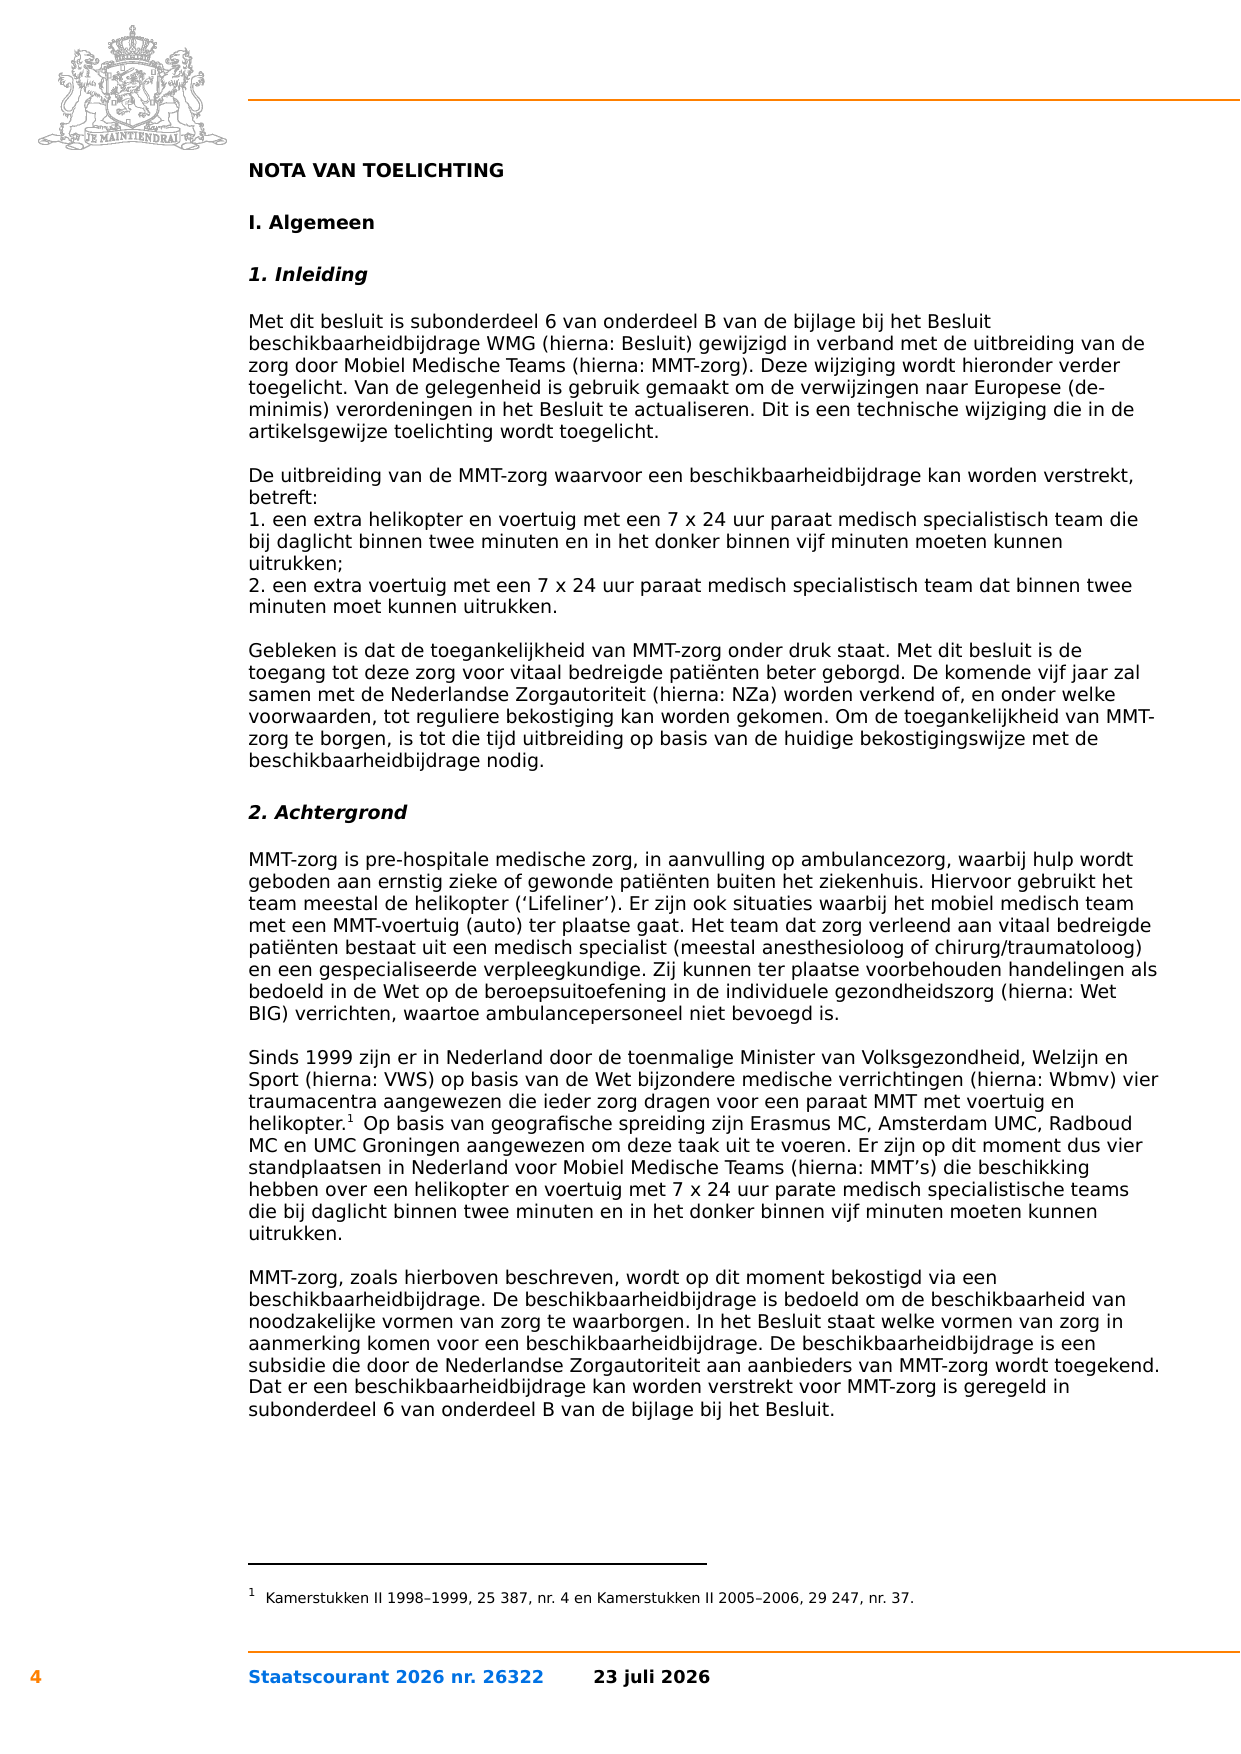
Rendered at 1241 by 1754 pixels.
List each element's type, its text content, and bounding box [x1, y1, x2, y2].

text Met dit besluit is subonderdeel 6 van onderdeel B van de bijlage bij het Besluit beschikbaarheidbijdrage WMG (hierna: Besluit) gewijzigd in verband met de uitbreiding van de zorg door Mobiel Medische Teams (hierna: MMT-zorg). Deze wijziging wordt hieronder verder toegelicht. Van de gelegenheid is gebruik gemaakt om de verwijzingen naar Europese (de-minimis) verordeningen in het Besluit te actualiseren. Dit is een technische wijziging die in de artikelsgewijze toelichting wordt toegelicht. [248, 311, 1163, 443]
subtitle NOTA VAN TOELICHTING [248, 160, 1163, 182]
subtitle I. Algemeen [248, 212, 1163, 234]
text MMT-zorg is pre-hospitale medische zorg, in aanvulling op ambulancezorg, waarbij hulp wordt geboden aan ernstig zieke of gewonde patiënten buiten het ziekenhuis. Hiervoor gebruikt het team meestal de helikopter (‘Lifeliner’). Er zijn ook situaties waarbij het mobiel medisch team met een MMT-voertuig (auto) ter plaatse gaat. Het team dat zorg verleend aan vitaal bedreigde patiënten bestaat uit een medisch specialist (meestal anesthesioloog of chirurg/traumatoloog) en een gespecialiseerde verpleegkundige. Zij kunnen ter plaatse voorbehouden handelingen als bedoeld in de Wet op de beroepsuitoefening in de individuele gezondheidszorg (hierna: Wet BIG) verrichten, waartoe ambulancepersoneel niet bevoegd is. [248, 849, 1163, 1025]
subtitle 2. Achtergrond [248, 802, 1163, 824]
picture [38, 25, 227, 150]
text MMT-zorg, zoals hierboven beschreven, wordt op dit moment bekostigd via een beschikbaarheidbijdrage. De beschikbaarheidbijdrage is bedoeld om de beschikbaarheid van noodzakelijke vormen van zorg te waarborgen. In het Besluit staat welke vormen van zorg in aanmerking komen voor een beschikbaarheidbijdrage. De beschikbaarheidbijdrage is een subsidie die door de Nederlandse Zorgautoriteit aan aanbieders van MMT-zorg wordt toegekend. Dat er een beschikbaarheidbijdrage kan worden verstrekt voor MMT-zorg is geregeld in subonderdeel 6 van onderdeel B van de bijlage bij het Besluit. [248, 1267, 1163, 1420]
text 1. een extra helikopter en voertuig met een 7 x 24 uur paraat medisch specialistisch team die bij daglicht binnen twee minuten en in het donker binnen vijf minuten moeten kunnen uitrukken; [248, 508, 1163, 574]
subtitle 1. Inleiding [248, 264, 1163, 286]
text De uitbreiding van de MMT-zorg waarvoor een beschikbaarheidbijdrage kan worden verstrekt, betreft: [248, 464, 1163, 508]
text 2. een extra voertuig met een 7 x 24 uur paraat medisch specialistisch team dat binnen twee minuten moet kunnen uitrukken. [248, 574, 1163, 618]
text Gebleken is dat de toegankelijkheid van MMT-zorg onder druk staat. Met dit besluit is de toegang tot deze zorg voor vitaal bedreigde patiënten beter geborgd. De komende vijf jaar zal samen met de Nederlandse Zorgautoriteit (hierna: NZa) worden verkend of, en onder welke voorwaarden, tot reguliere bekostiging kan worden gekomen. Om de toegankelijkheid van MMT-zorg te borgen, is tot die tijd uitbreiding op basis van de huidige bekostigingswijze met de beschikbaarheidbijdrage nodig. [248, 640, 1163, 772]
text Sinds 1999 zijn er in Nederland door de toenmalige Minister van Volksgezondheid, Welzijn en Sport (hierna: VWS) op basis van de Wet bijzondere medische verrichtingen (hierna: Wbmv) vier traumacentra aangewezen die ieder zorg dragen voor een paraat MMT met voertuig en helikopter. Op basis van geografische spreiding zijn Erasmus MC, Amsterdam UMC, Radboud MC en UMC Groningen aangewezen om deze taak uit te voeren. Er zijn op dit moment dus vier standplaatsen in Nederland voor Mobiel Medische Teams (hierna: MMT’s) die beschikking hebben over een helikopter en voertuig met 7 x 24 uur parate medisch specialistische teams die bij daglicht binnen twee minuten en in het donker binnen vijf minuten moeten kunnen uitrukken. [248, 1047, 1163, 1245]
text Kamerstukken II 1998–1999, 25 387, nr. 4 en Kamerstukken II 2005–2006, 29 247, nr. 37. [248, 1586, 1163, 1608]
